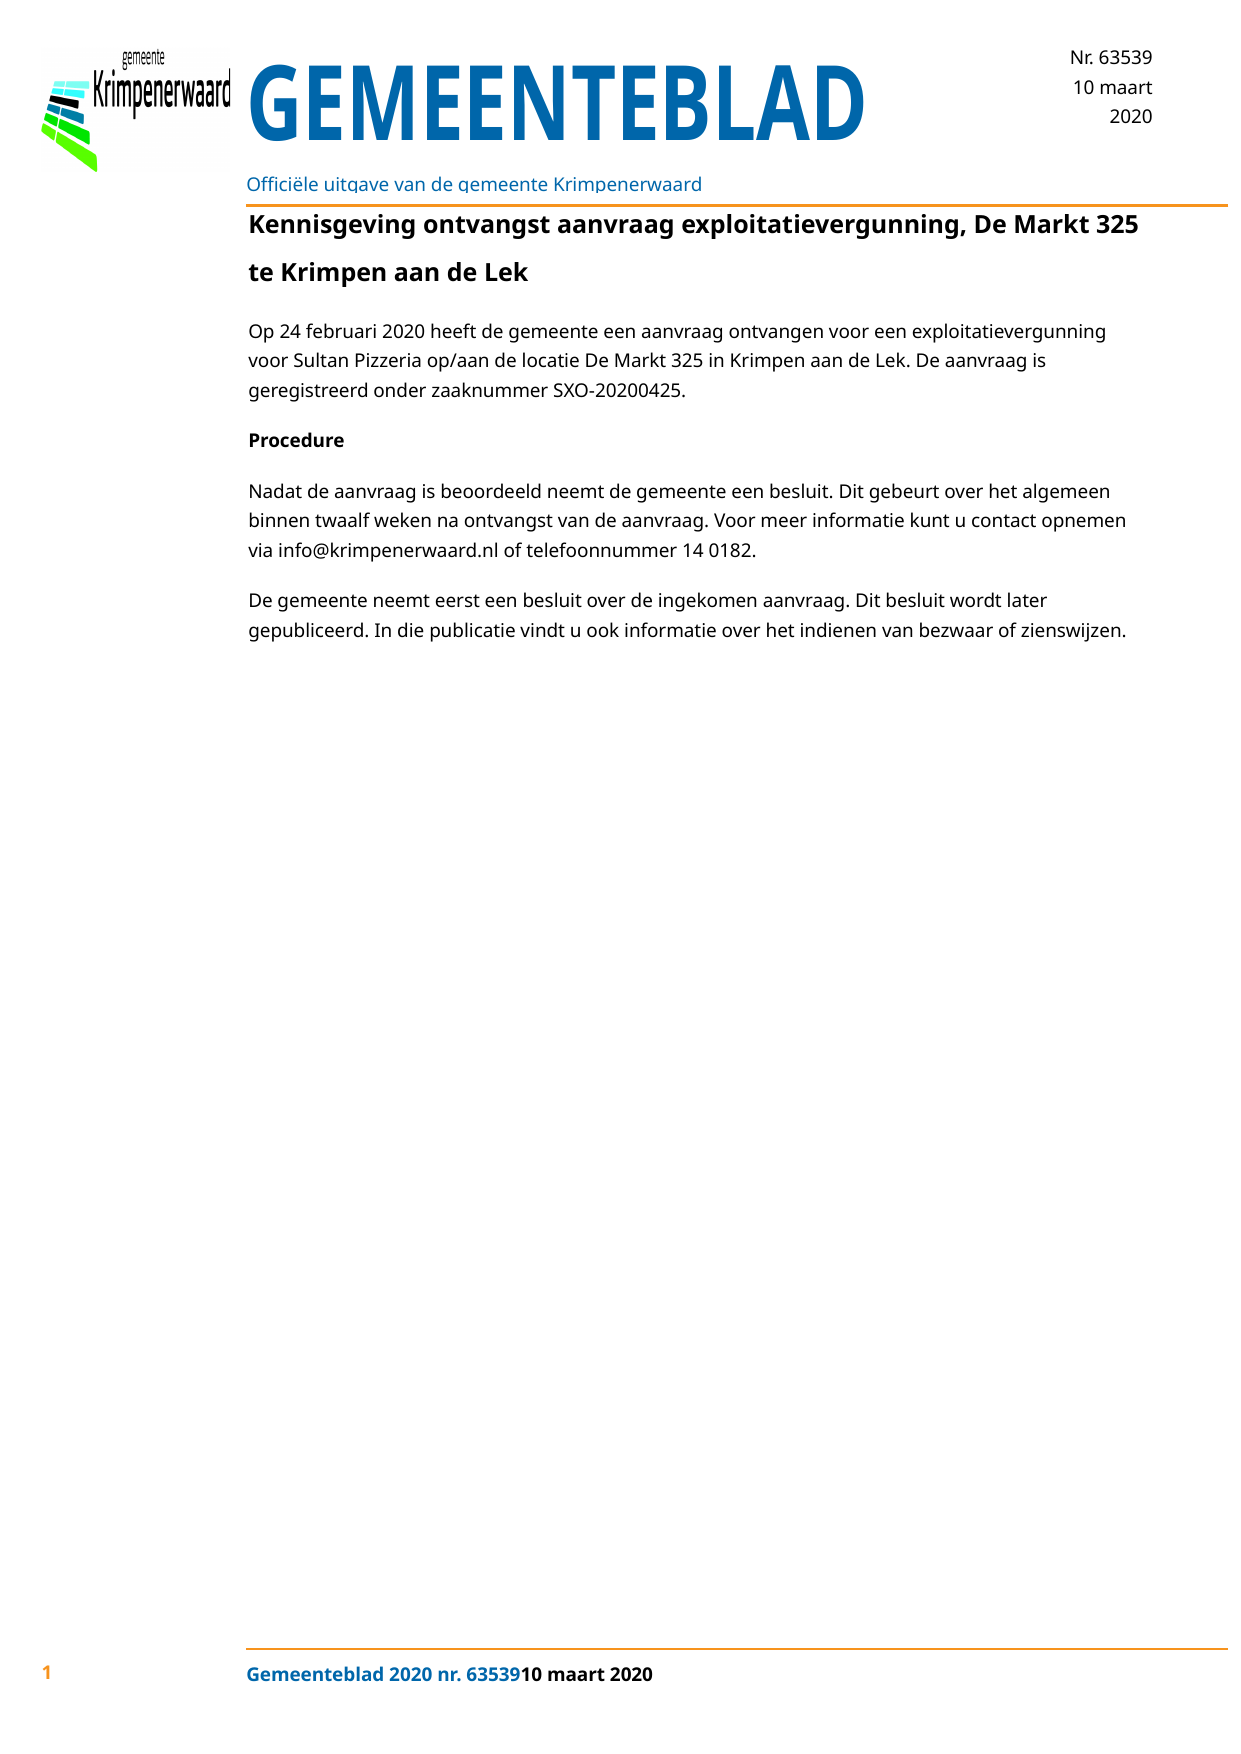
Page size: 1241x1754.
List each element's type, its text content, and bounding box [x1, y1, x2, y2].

text Op 24 februari 2020 heeft de gemeente een aanvraag ontvangen voor een exploitatievergunning voor Sultan Pizzeria op/aan de locatie De Markt 325 in Krimpen aan de Lek. De aanvraag is geregistreerd onder zaaknummer SXO-20200425. [248, 318, 1152, 403]
text De gemeente neemt eerst een besluit over de ingekomen aanvraag. Dit besluit wordt later gepubliceerd. In die publicatie vindt u ook informatie over het indienen van bezwaar of zienswijzen. [248, 587, 1152, 643]
text Procedure [248, 427, 1152, 453]
picture [41, 47, 231, 172]
text Kennisgeving ontvangst aanvraag exploitatievergunning, De Markt 325 te Krimpen aan de Lek [248, 207, 1152, 288]
text Nadat de aanvraag is beoordeeld neemt de gemeente een besluit. Dit gebeurt over het algemeen binnen twaalf weken na ontvangst van de aanvraag. Voor meer informatie kunt u contact opnemen via info@krimpenerwaard.nl of telefoonnummer 14 0182. [248, 478, 1152, 563]
